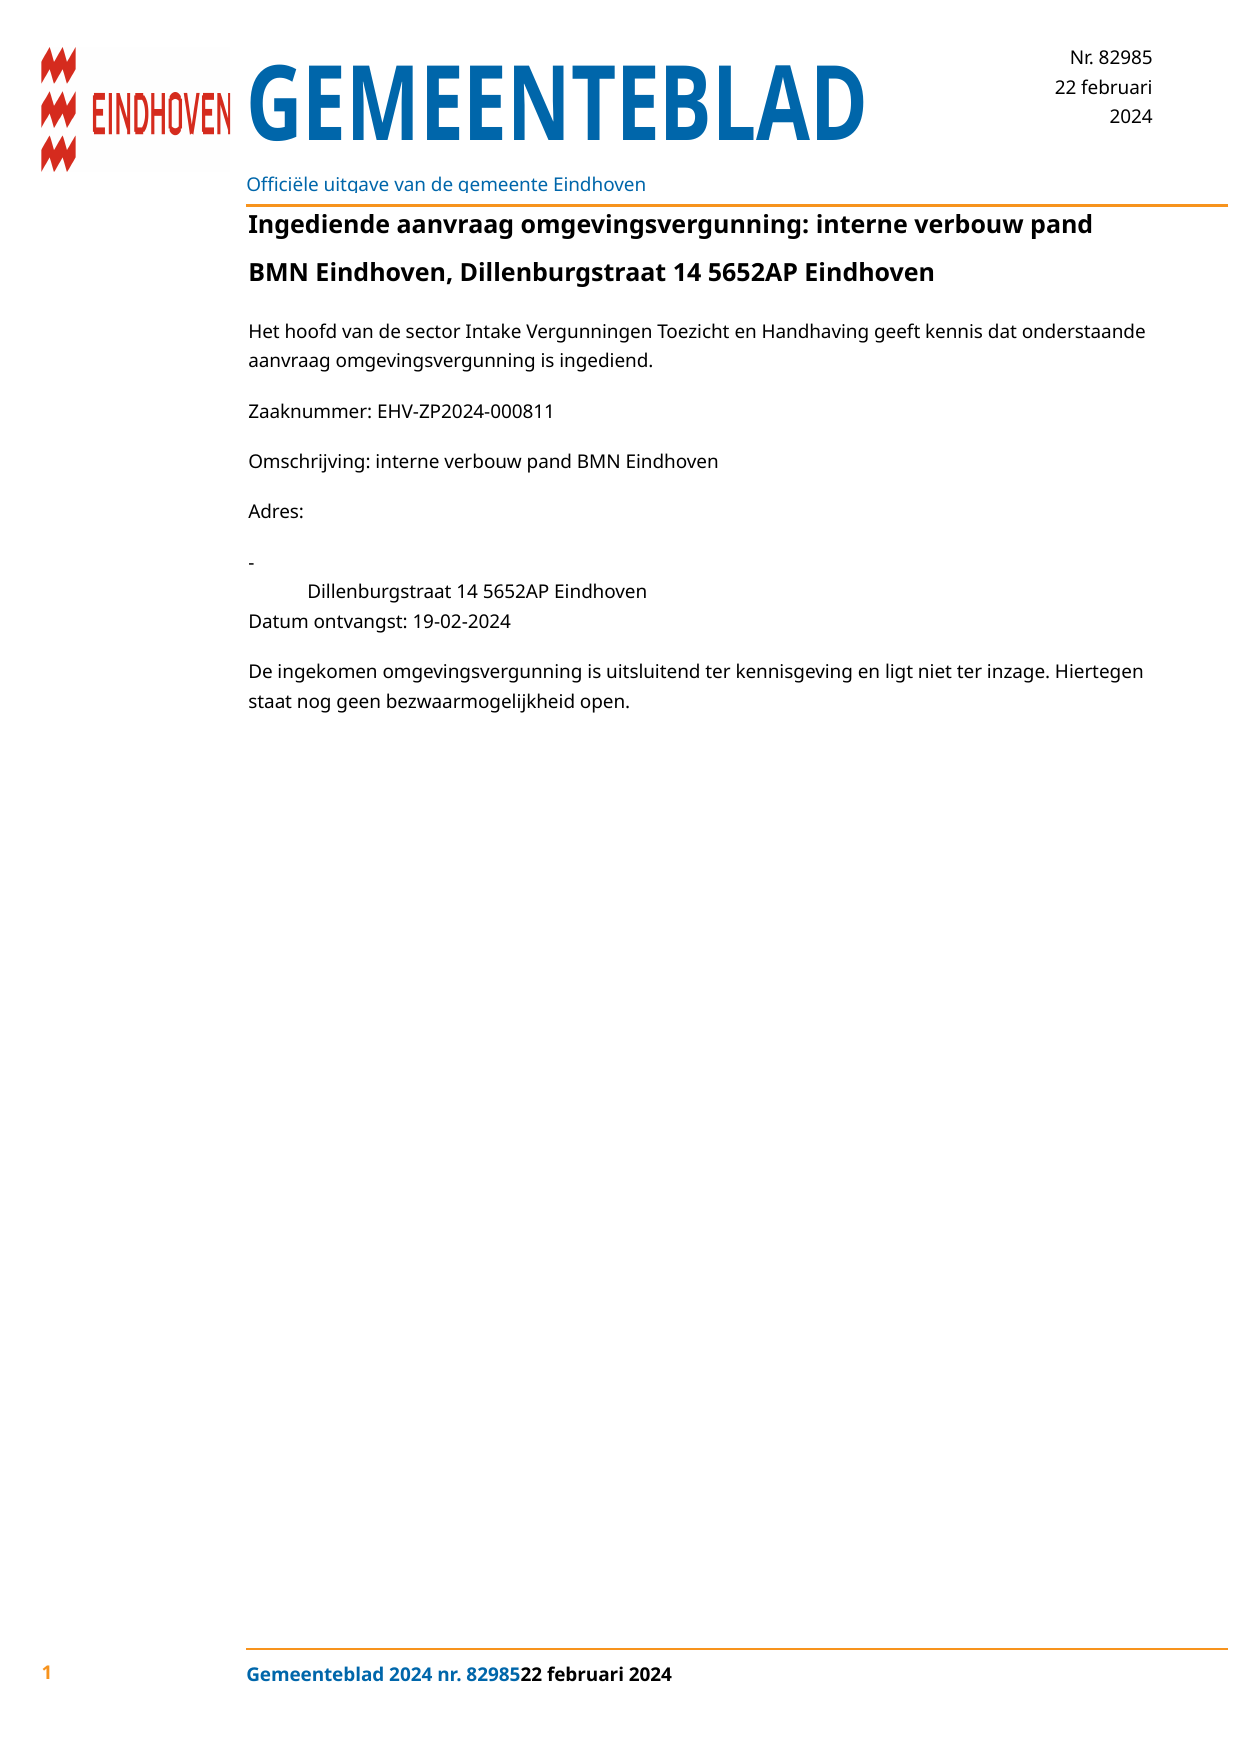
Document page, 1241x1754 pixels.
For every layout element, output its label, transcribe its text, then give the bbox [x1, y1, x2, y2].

text Zaaknummer: EHV-ZP2024-000811 [248, 398, 1152, 424]
text Het hoofd van de sector Intake Vergunningen Toezicht en Handhaving geeft kennis dat onderstaande aanvraag omgevingsvergunning is ingediend. [248, 318, 1152, 373]
text Ingediende aanvraag omgevingsvergunning: interne verbouw pand BMN Eindhoven, Dillenburgstraat 14 5652AP Eindhoven [248, 207, 1152, 288]
text Omschrijving: interne verbouw pand BMN Eindhoven [248, 448, 1152, 474]
text De ingekomen omgevingsvergunning is uitsluitend ter kennisgeving en ligt niet ter inzage. Hiertegen staat nog geen bezwaarmogelijkheid open. [248, 659, 1152, 714]
text Adres: [248, 499, 1152, 524]
list Dillenburgstraat 14 5652AP Eindhoven [248, 579, 1152, 604]
text Datum ontvangst: 19-02-2024 [248, 608, 1152, 634]
picture [41, 47, 231, 172]
